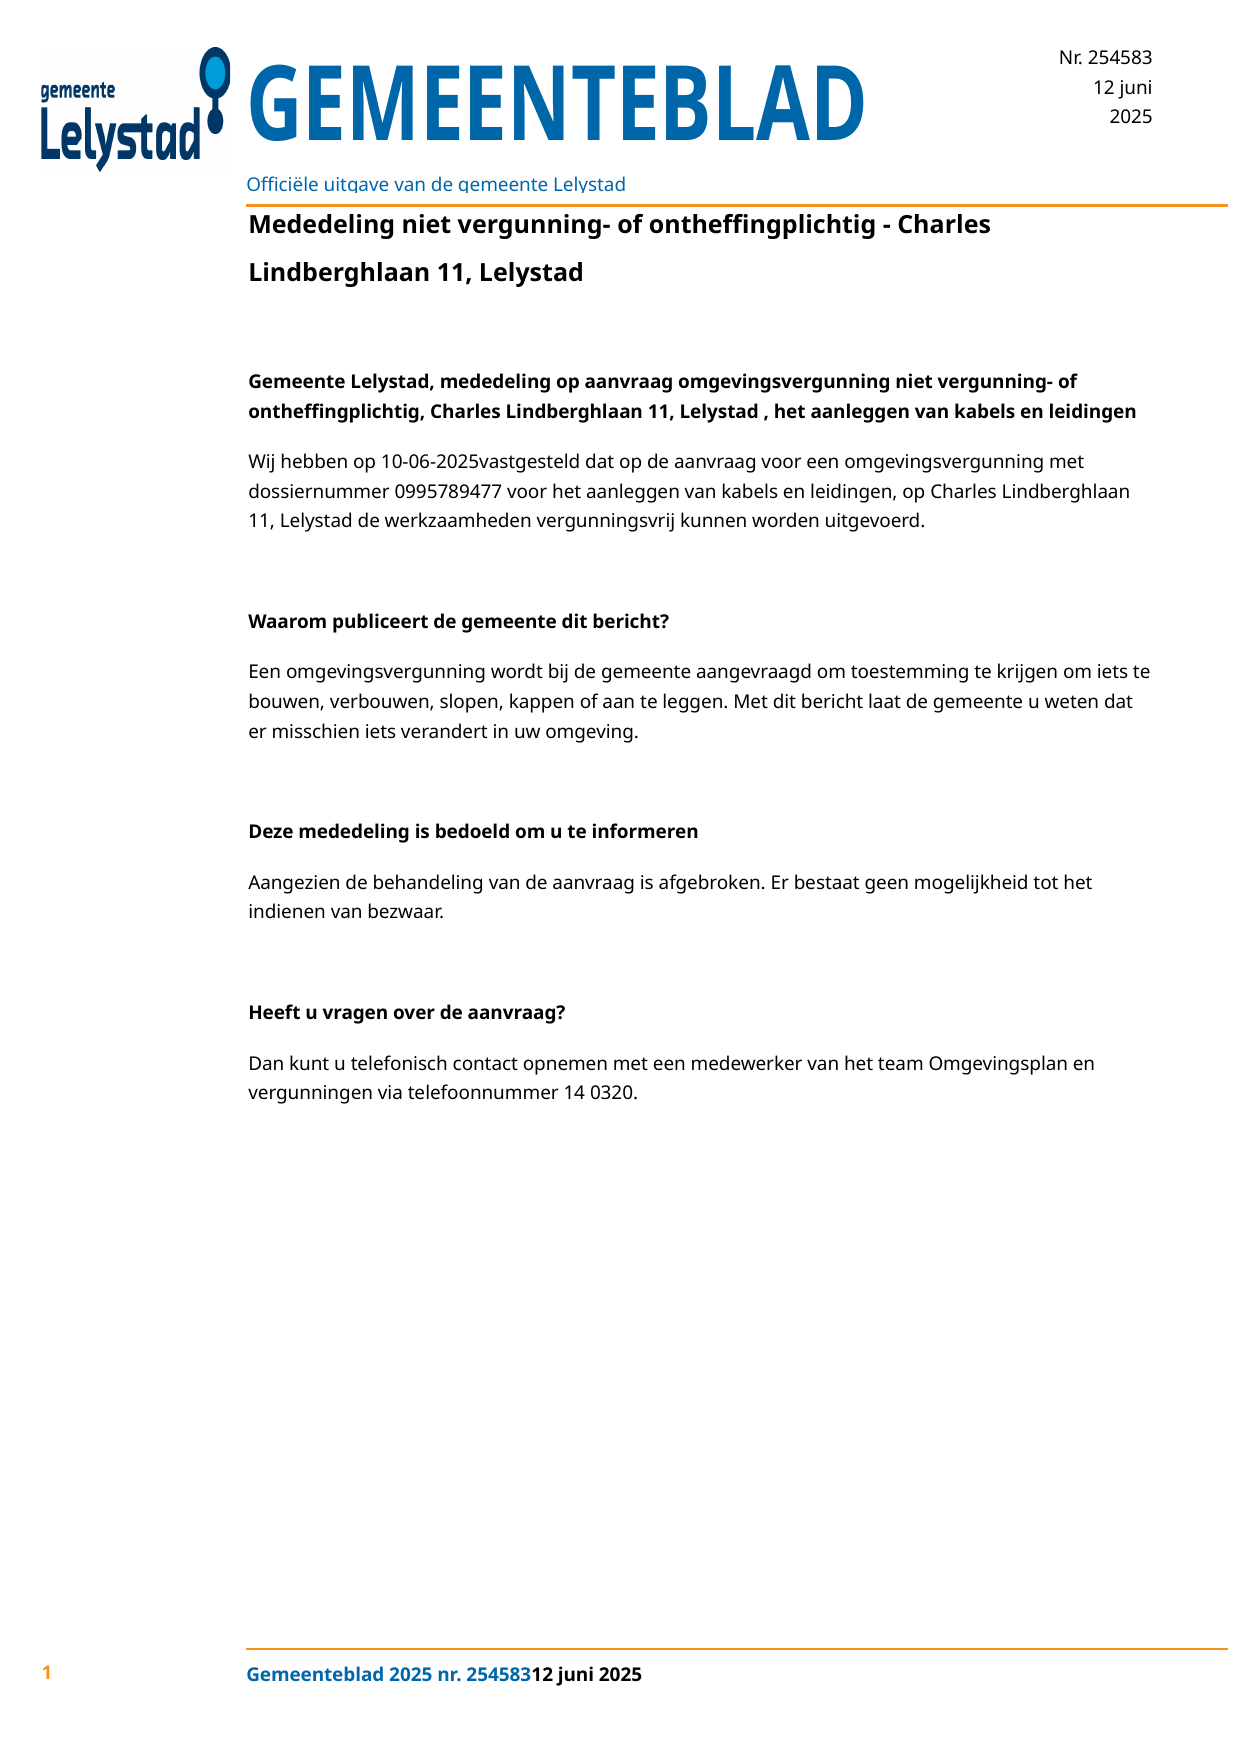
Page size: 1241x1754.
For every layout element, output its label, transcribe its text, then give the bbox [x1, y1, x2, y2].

text Mededeling niet vergunning- of ontheffingplichtig - Charles Lindberghlaan 11, Lelystad [248, 207, 1152, 288]
text Dan kunt u telefonisch contact opnemen met een medewerker van het team Omgevingsplan en vergunningen via telefoonnummer 14 0320. [248, 1050, 1152, 1105]
text Wij hebben op 10-06-2025vastgesteld dat op de aanvraag voor een omgevingsvergunning met dossiernummer 0995789477 voor het aanleggen van kabels en leidingen, op Charles Lindberghlaan 11, Lelystad de werkzaamheden vergunningsvrij kunnen worden uitgevoerd. [248, 448, 1152, 533]
text Waarom publiceert de gemeente dit bericht? [248, 608, 1152, 634]
text Een omgevingsvergunning wordt bij de gemeente aangevraagd om toestemming te krijgen om iets te bouwen, verbouwen, slopen, kappen of aan te leggen. Met dit bericht laat de gemeente u weten dat er misschien iets verandert in uw omgeving. [248, 659, 1152, 744]
text Deze mededeling is bedoeld om u te informeren [248, 819, 1152, 844]
text Gemeente Lelystad, mededeling op aanvraag omgevingsvergunning niet vergunning- of ontheffingplichtig, Charles Lindberghlaan 11, Lelystad , het aanleggen van kabels en leidingen [248, 368, 1152, 424]
text Aangezien de behandeling van de aanvraag is afgebroken. Er bestaat geen mogelijkheid tot het indienen van bezwaar. [248, 869, 1152, 924]
text Heeft u vragen over de aanvraag? [248, 999, 1152, 1025]
picture [41, 47, 231, 172]
